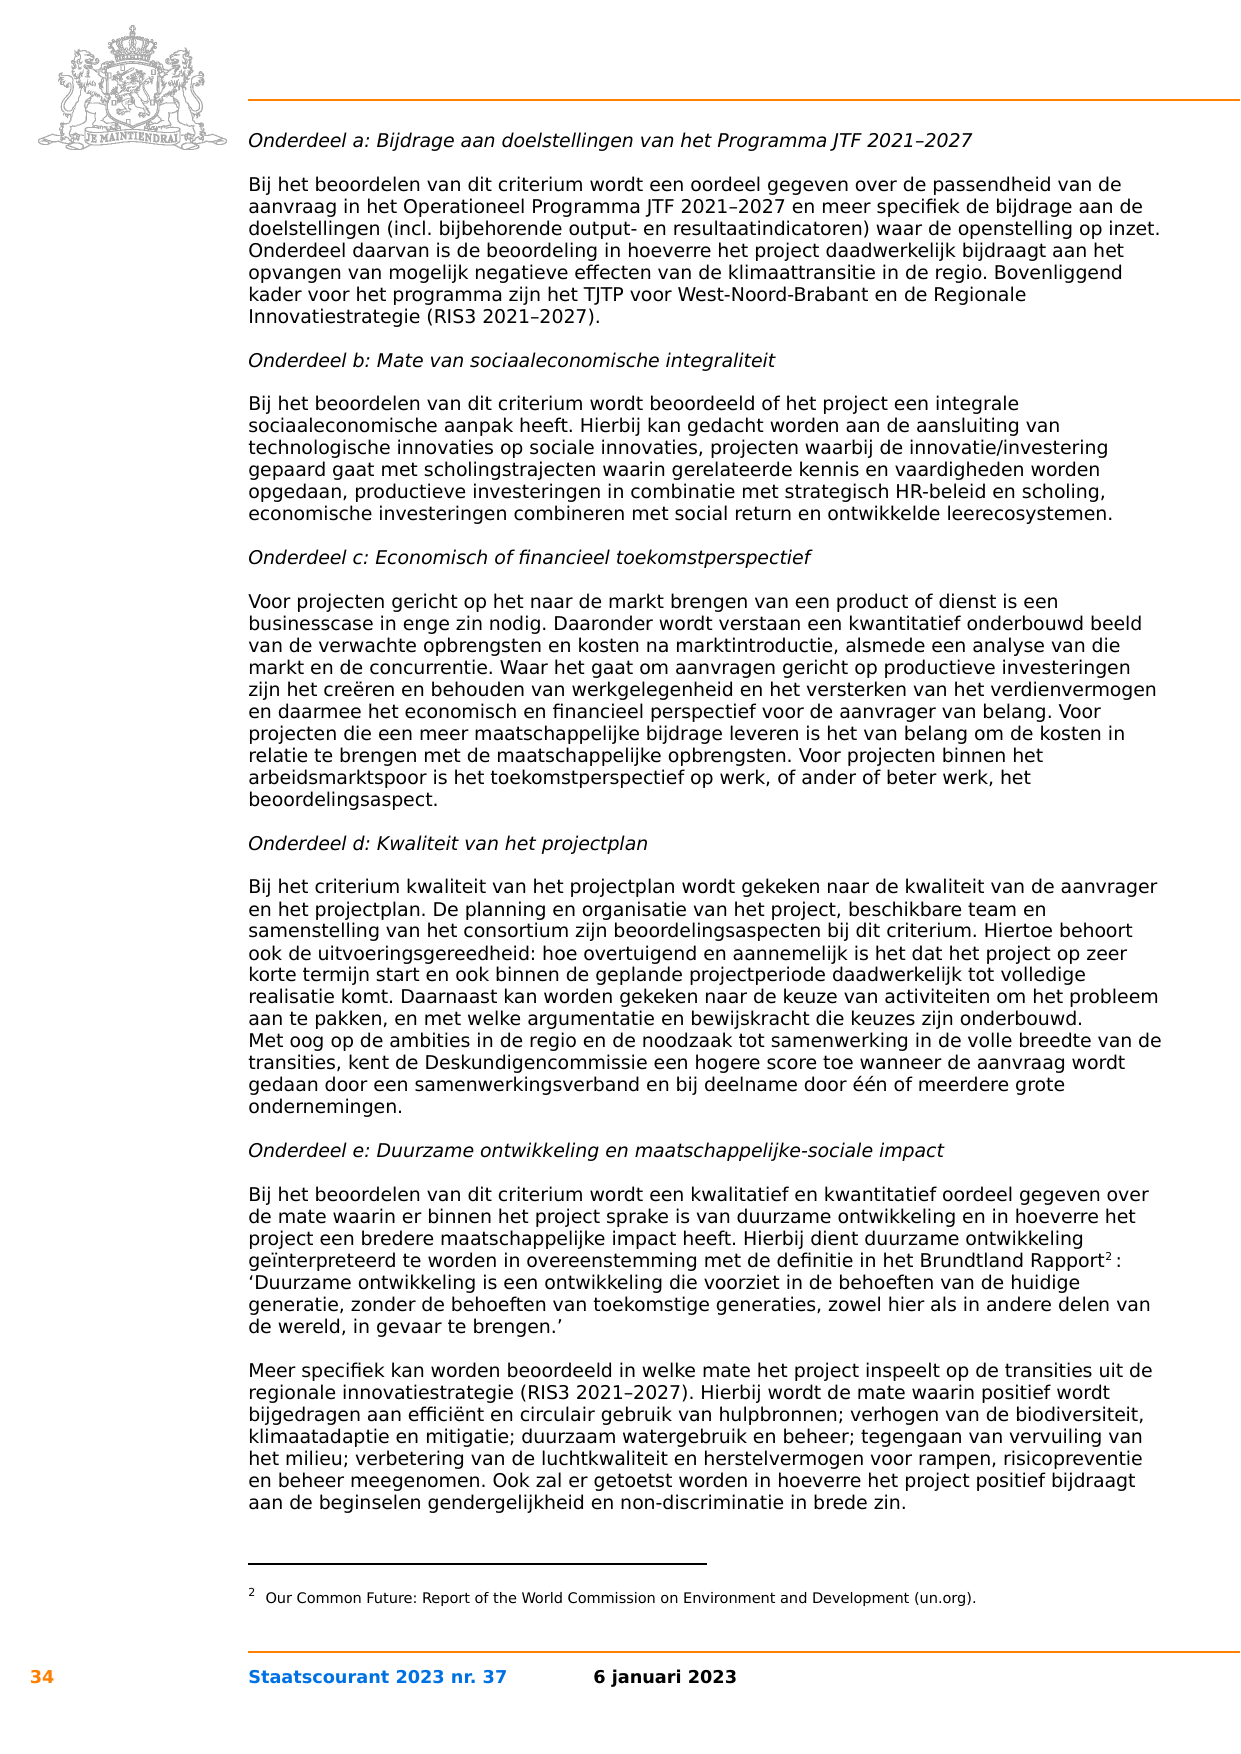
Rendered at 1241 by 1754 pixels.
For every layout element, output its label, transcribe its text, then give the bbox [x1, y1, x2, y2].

text Our Common Future: Report of the World Commission on Environment and Development (un.org). [248, 1586, 1163, 1608]
text Bij het beoordelen van dit criterium wordt beoordeeld of het project een integrale sociaaleconomische aanpak heeft. Hierbij kan gedacht worden aan de aansluiting van technologische innovaties op sociale innovaties, projecten waarbij de innovatie/investering gepaard gaat met scholingstrajecten waarin gerelateerde kennis en vaardigheden worden opgedaan, productieve investeringen in combinatie met strategisch HR-beleid en scholing, economische investeringen combineren met social return en ontwikkelde leerecosystemen. [248, 393, 1163, 525]
subtitle Onderdeel d: Kwaliteit van het projectplan [248, 833, 1163, 854]
subtitle Onderdeel c: Economisch of financieel toekomstperspectief [248, 547, 1163, 569]
text Bij het criterium kwaliteit van het projectplan wordt gekeken naar de kwaliteit van de aanvrager en het projectplan. De planning en organisatie van het project, beschikbare team en samenstelling van het consortium zijn beoordelingsaspecten bij dit criterium. Hiertoe behoort ook de uitvoeringsgereedheid: hoe overtuigend en aannemelijk is het dat het project op zeer korte termijn start en ook binnen de geplande projectperiode daadwerkelijk tot volledige realisatie komt. Daarnaast kan worden gekeken naar de keuze van activiteiten om het probleem aan te pakken, en met welke argumentatie en bewijskracht die keuzes zijn onderbouwd. [248, 876, 1163, 1030]
subtitle Onderdeel b: Mate van sociaaleconomische integraliteit [248, 349, 1163, 371]
picture [38, 25, 227, 150]
subtitle Onderdeel e: Duurzame ontwikkeling en maatschappelijke-sociale impact [248, 1140, 1163, 1162]
text Met oog op de ambities in de regio en de noodzaak tot samenwerking in de volle breedte van de transities, kent de Deskundigencommissie een hogere score toe wanneer de aanvraag wordt gedaan door een samenwerkingsverband en bij deelname door één of meerdere grote ondernemingen. [248, 1030, 1163, 1118]
subtitle Onderdeel a: Bijdrage aan doelstellingen van het Programma JTF 2021–2027 [248, 130, 1163, 152]
text Meer specifiek kan worden beoordeeld in welke mate het project inspeelt op de transities uit de regionale innovatiestrategie (RIS3 2021–2027). Hierbij wordt de mate waarin positief wordt bijgedragen aan efficiënt en circulair gebruik van hulpbronnen; verhogen van de biodiversiteit, klimaatadaptie en mitigatie; duurzaam watergebruik en beheer; tegengaan van vervuiling van het milieu; verbetering van de luchtkwaliteit en herstelvermogen voor rampen, risicopreventie en beheer meegenomen. Ook zal er getoetst worden in hoeverre het project positief bijdraagt aan de beginselen gendergelijkheid en non-discriminatie in brede zin. [248, 1360, 1163, 1513]
text Bij het beoordelen van dit criterium wordt een oordeel gegeven over de passendheid van de aanvraag in het Operationeel Programma JTF 2021–2027 en meer specifiek de bijdrage aan de doelstellingen (incl. bijbehorende output- en resultaatindicatoren) waar de openstelling op inzet. Onderdeel daarvan is de beoordeling in hoeverre het project daadwerkelijk bijdraagt aan het opvangen van mogelijk negatieve effecten van de klimaattransitie in de regio. Bovenliggend kader voor het programma zijn het TJTP voor West-Noord-Brabant en de Regionale Innovatiestrategie (RIS3 2021–2027). [248, 174, 1163, 328]
text Bij het beoordelen van dit criterium wordt een kwalitatief en kwantitatief oordeel gegeven over de mate waarin er binnen het project sprake is van duurzame ontwikkeling en in hoeverre het project een bredere maatschappelijke impact heeft. Hierbij dient duurzame ontwikkeling geïnterpreteerd te worden in overeenstemming met de definitie in het Brundtland Rapport: ‘Duurzame ontwikkeling is een ontwikkeling die voorziet in de behoeften van de huidige generatie, zonder de behoeften van toekomstige generaties, zowel hier als in andere delen van de wereld, in gevaar te brengen.’ [248, 1184, 1163, 1338]
text Voor projecten gericht op het naar de markt brengen van een product of dienst is een businesscase in enge zin nodig. Daaronder wordt verstaan een kwantitatief onderbouwd beeld van de verwachte opbrengsten en kosten na marktintroductie, alsmede een analyse van die markt en de concurrentie. Waar het gaat om aanvragen gericht op productieve investeringen zijn het creëren en behouden van werkgelegenheid en het versterken van het verdienvermogen en daarmee het economisch en financieel perspectief voor de aanvrager van belang. Voor projecten die een meer maatschappelijke bijdrage leveren is het van belang om de kosten in relatie te brengen met de maatschappelijke opbrengsten. Voor projecten binnen het arbeidsmarktspoor is het toekomstperspectief op werk, of ander of beter werk, het beoordelingsaspect. [248, 591, 1163, 811]
